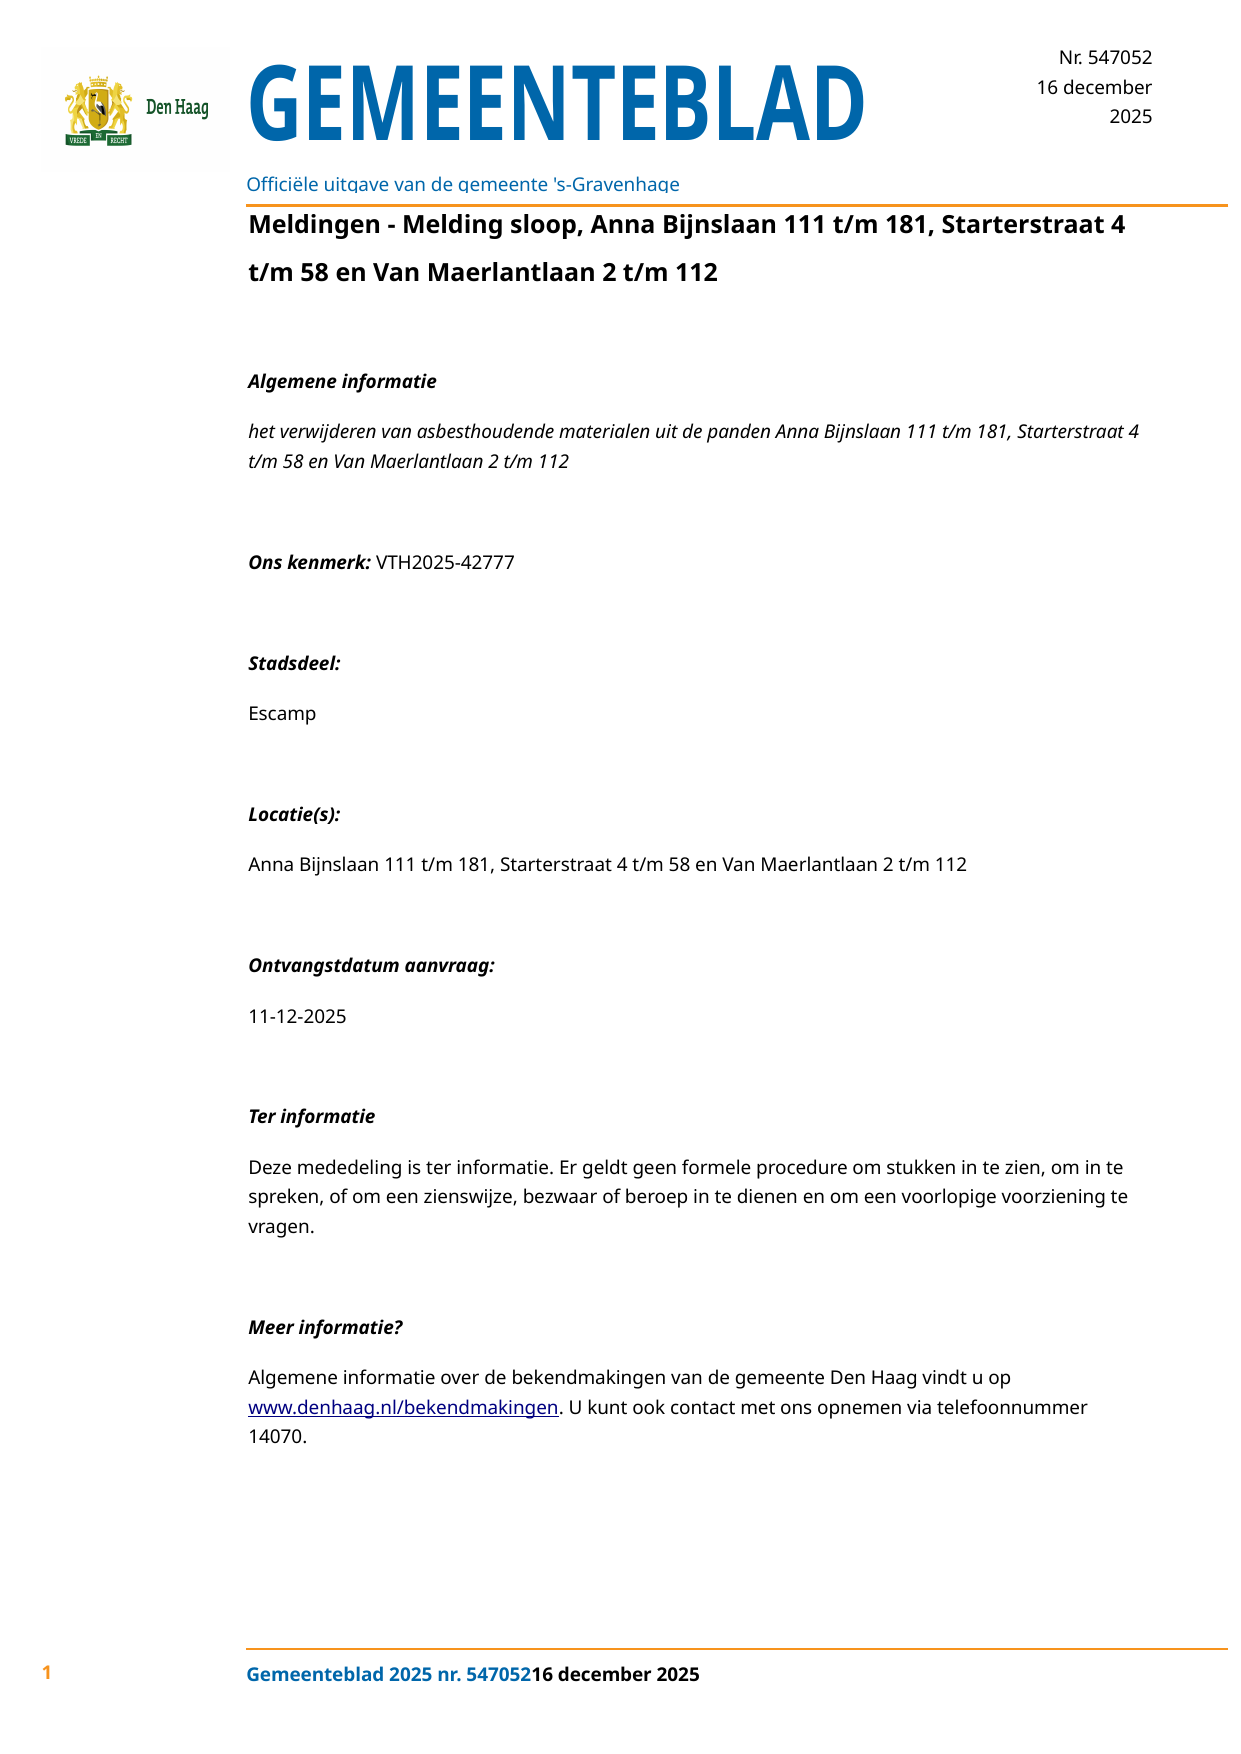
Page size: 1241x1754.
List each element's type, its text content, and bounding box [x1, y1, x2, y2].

text Locatie(s): [248, 801, 1152, 827]
text Deze mededeling is ter informatie. Er geldt geen formele procedure om stukken in te zien, om in te spreken, of om een zienswijze, bezwaar of beroep in te dienen en om een voorlopige voorziening te vragen. [248, 1154, 1152, 1239]
text 11-12-2025 [248, 1003, 1152, 1029]
text Ontvangstdatum aanvraag: [248, 952, 1152, 978]
text Escamp [248, 700, 1152, 726]
text Ter informatie [248, 1104, 1152, 1129]
text Ons kenmerk: VTH2025-42777 [248, 549, 1152, 575]
text het verwijderen van asbesthoudende materialen uit de panden Anna Bijnslaan 111 t/m 181, Starterstraat 4 t/m 58 en Van Maerlantlaan 2 t/m 112 [248, 419, 1152, 474]
picture [41, 47, 231, 172]
text Algemene informatie [248, 368, 1152, 394]
text Anna Bijnslaan 111 t/m 181, Starterstraat 4 t/m 58 en Van Maerlantlaan 2 t/m 112 [248, 852, 1152, 877]
text Meer informatie? [248, 1314, 1152, 1340]
text Stadsdeel: [248, 650, 1152, 676]
text Meldingen - Melding sloop, Anna Bijnslaan 111 t/m 181, Starterstraat 4 t/m 58 en Van Maerlantlaan 2 t/m 112 [248, 207, 1152, 288]
text Algemene informatie over de bekendmakingen van de gemeente Den Haag vindt u op www.denhaag.nl/bekendmakingen. U kunt ook contact met ons opnemen via telefoonnummer 14070. [248, 1364, 1152, 1449]
